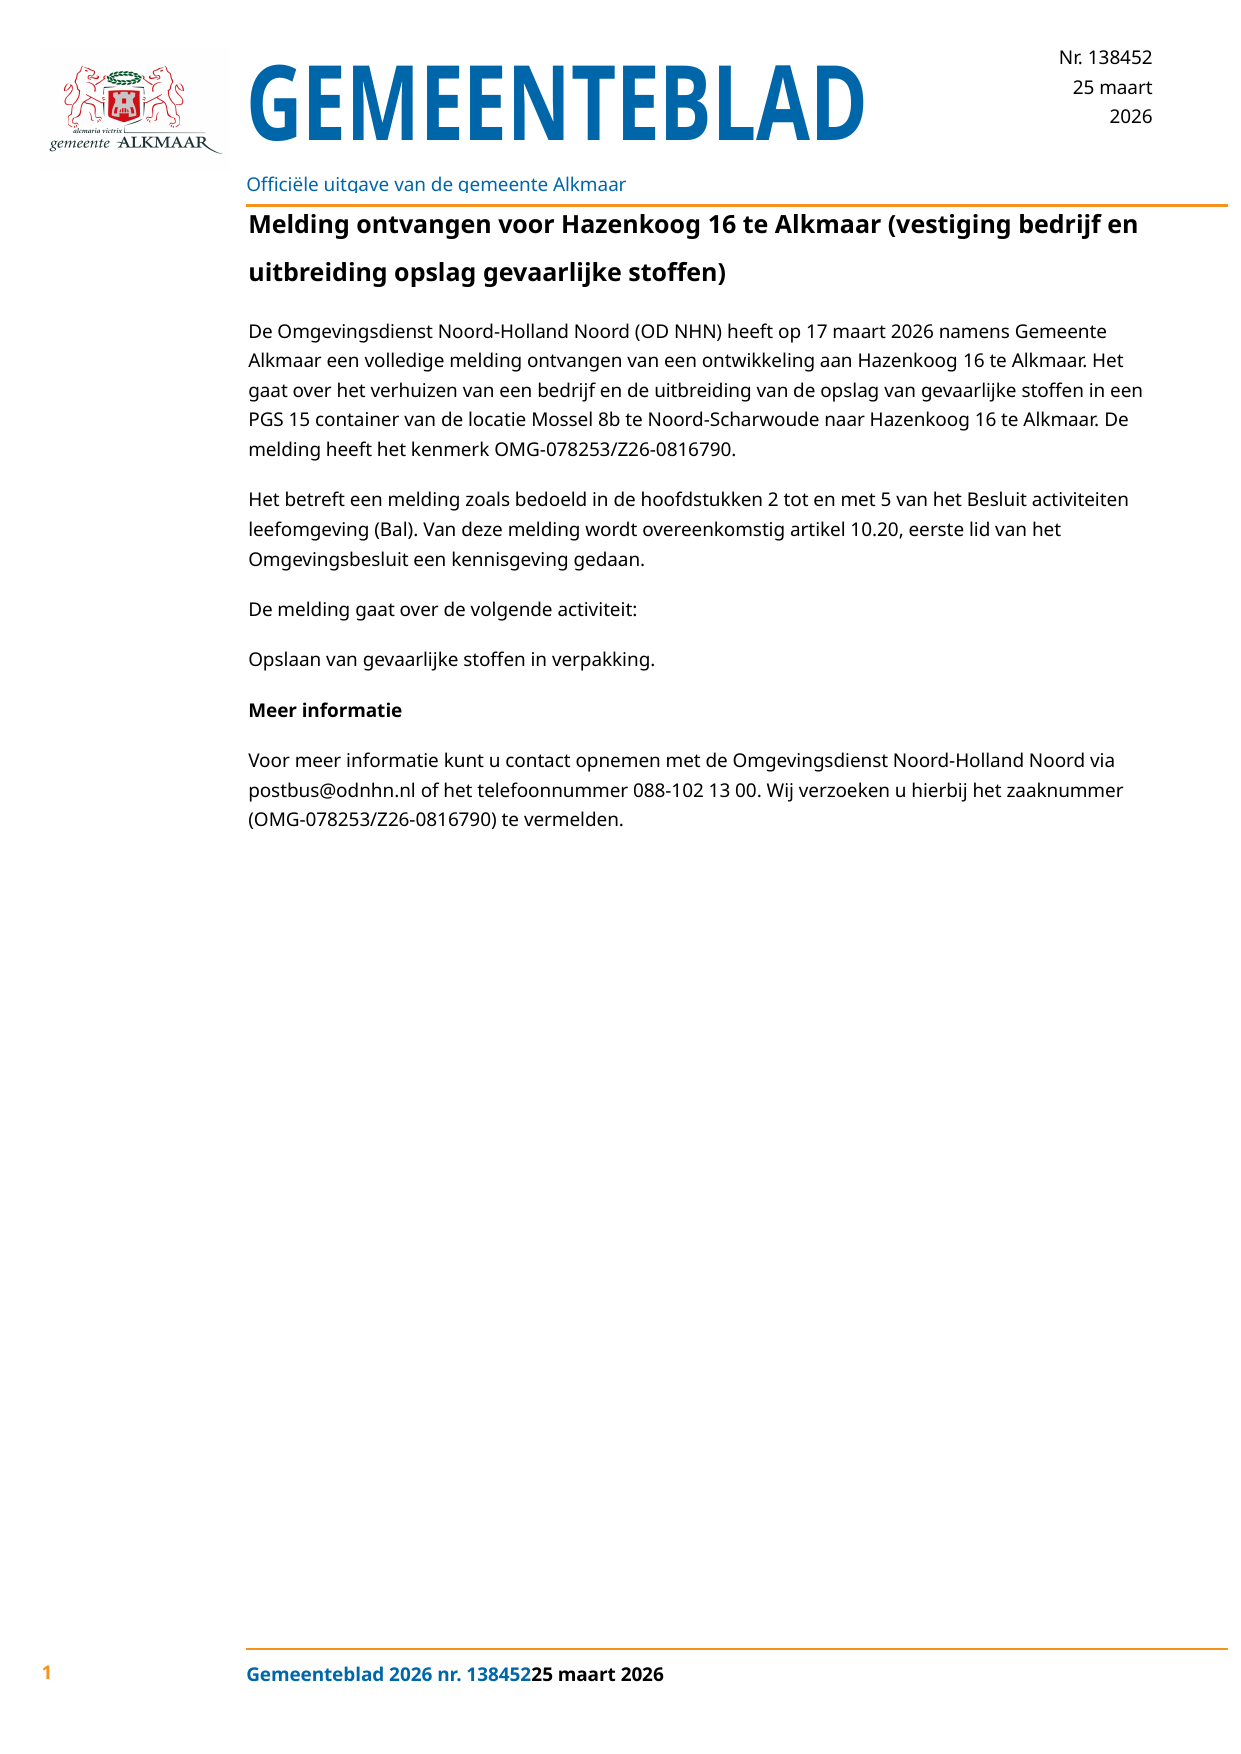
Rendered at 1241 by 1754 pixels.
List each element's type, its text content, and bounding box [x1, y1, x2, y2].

text Melding ontvangen voor Hazenkoog 16 te Alkmaar (vestiging bedrijf en uitbreiding opslag gevaarlijke stoffen) [248, 207, 1152, 288]
text De melding gaat over de volgende activiteit: [248, 596, 1152, 622]
text Het betreft een melding zoals bedoeld in de hoofdstukken 2 tot en met 5 van het Besluit activiteiten leefomgeving (Bal). Van deze melding wordt overeenkomstig artikel 10.20, eerste lid van het Omgevingsbesluit een kennisgeving gedaan. [248, 487, 1152, 572]
text Opslaan van gevaarlijke stoffen in verpakking. [248, 647, 1152, 672]
picture [41, 47, 231, 172]
text Voor meer informatie kunt u contact opnemen met de Omgevingsdienst Noord-Holland Noord via postbus@odnhn.nl of het telefoonnummer 088-102 13 00. Wij verzoeken u hierbij het zaaknummer (OMG-078253/Z26-0816790) te vermelden. [248, 747, 1152, 832]
text De Omgevingsdienst Noord-Holland Noord (OD NHN) heeft op 17 maart 2026 namens Gemeente Alkmaar een volledige melding ontvangen van een ontwikkeling aan Hazenkoog 16 te Alkmaar. Het gaat over het verhuizen van een bedrijf en de uitbreiding van de opslag van gevaarlijke stoffen in een PGS 15 container van de locatie Mossel 8b te Noord-Scharwoude naar Hazenkoog 16 te Alkmaar. De melding heeft het kenmerk OMG-078253/Z26-0816790. [248, 318, 1152, 462]
text Meer informatie [248, 697, 1152, 723]
